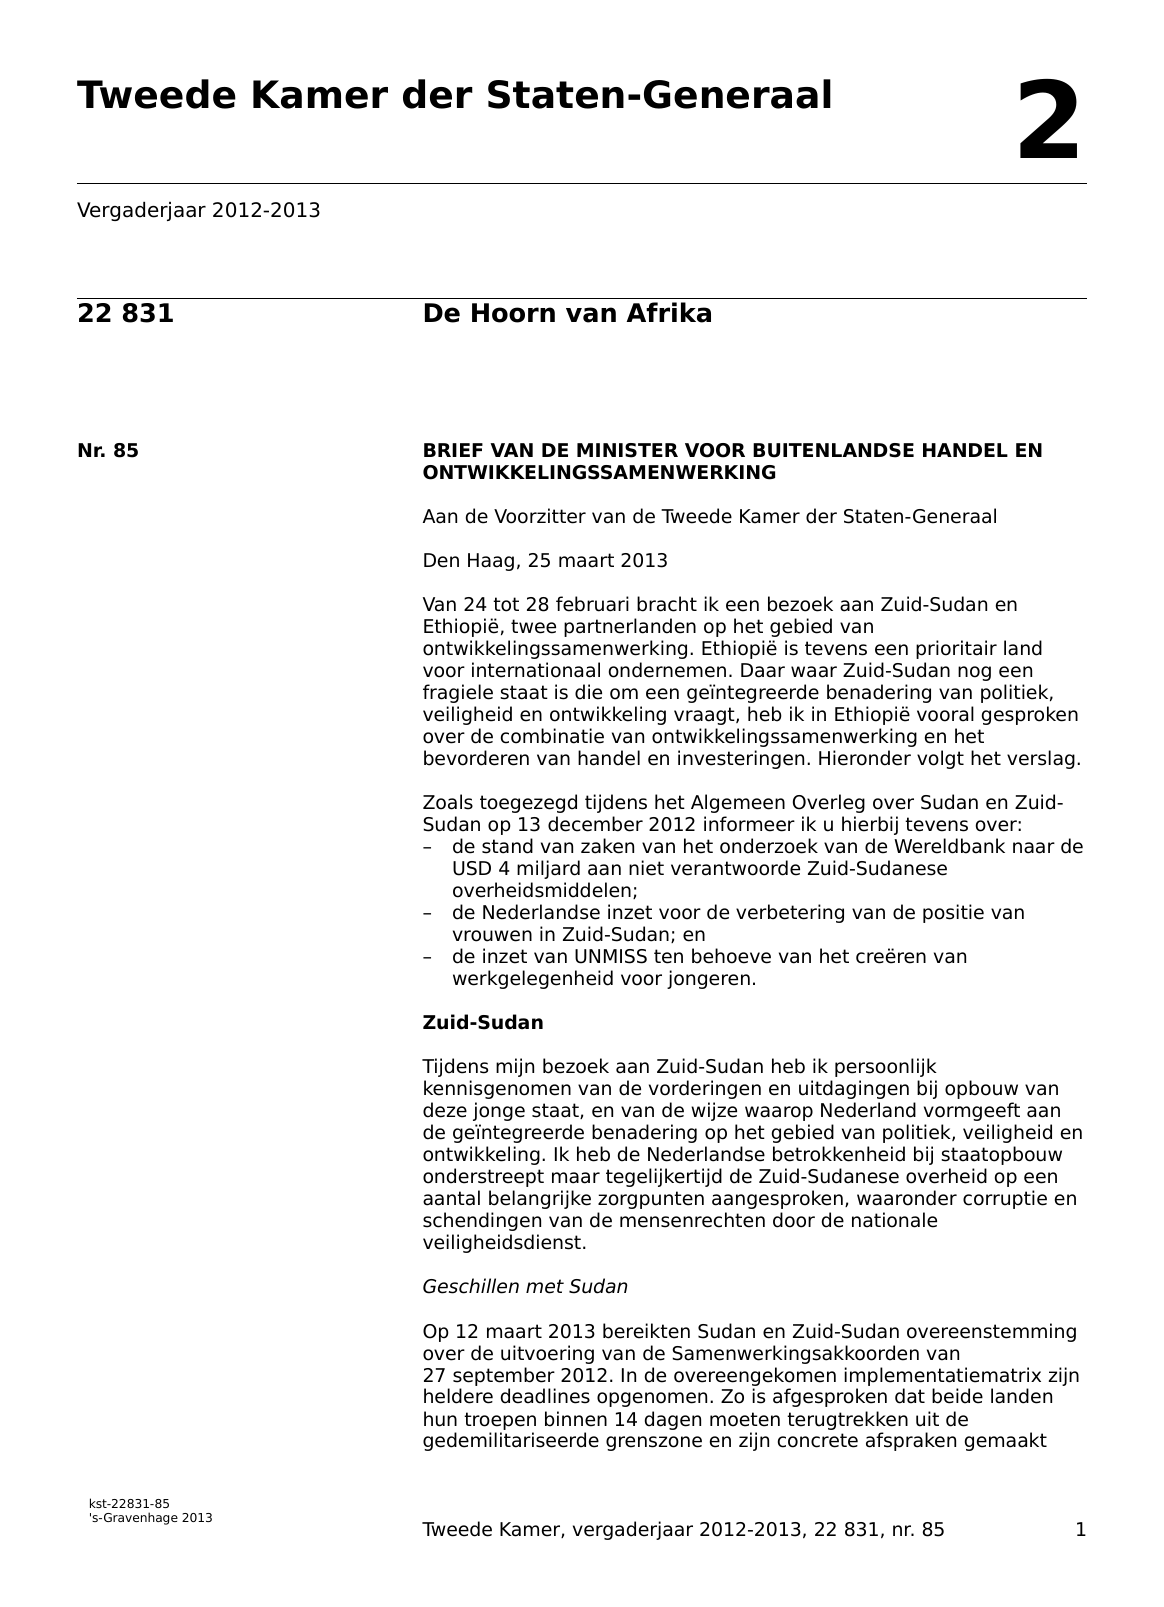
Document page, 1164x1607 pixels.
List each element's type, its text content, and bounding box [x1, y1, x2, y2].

text Aan de Voorzitter van de Tweede Kamer der Staten-Generaal [422, 506, 1087, 528]
text Zoals toegezegd tijdens het Algemeen Overleg over Sudan en Zuid-Sudan op 13 december 2012 informeer ik u hierbij tevens over: [422, 792, 1087, 836]
text – de stand van zaken van het onderzoek van de Wereldbank naar de USD 4 miljard aan niet verantwoorde Zuid-Sudanese overheidsmiddelen; [422, 836, 1087, 902]
text Op 12 maart 2013 bereikten Sudan en Zuid-Sudan overeenstemming over de uitvoering van de Samenwerkingsakkoorden van 27 september 2012. In de overeengekomen implementatiematrix zijn heldere deadlines opgenomen. Zo is afgesproken dat beide landen hun troepen binnen 14 dagen moeten terugtrekken uit de gedemilitariseerde grenszone en zijn concrete afspraken gemaakt [422, 1321, 1087, 1452]
text kst-22831-85 [88, 1497, 323, 1511]
subtitle Geschillen met Sudan [422, 1276, 1087, 1298]
subtitle Zuid-Sudan [422, 1012, 1087, 1034]
text – de Nederlandse inzet voor de verbetering van de positie van vrouwen in Zuid-Sudan; en [422, 902, 1087, 946]
subtitle 22 831 De Hoorn van Afrika [77, 299, 1087, 329]
text Den Haag, 25 maart 2013 [422, 550, 1087, 572]
text 's-Gravenhage 2013 [88, 1511, 323, 1525]
table_header Tweede Kamer der Staten-Generaal [77, 59, 886, 183]
text – de inzet van UNMISS ten behoeve van het creëren van werkgelegenheid voor jongeren. [422, 946, 1087, 990]
table_cell Vergaderjaar 2012-2013 [77, 184, 1087, 298]
subtitle Nr. 85 BRIEF VAN DE MINISTER VOOR BUITENLANDSE HANDEL EN ONTWIKKELINGSSAMENWERKING [77, 440, 1087, 484]
text Tijdens mijn bezoek aan Zuid-Sudan heb ik persoonlijk kennisgenomen van de vorderingen en uitdagingen bij opbouw van deze jonge staat, en van de wijze waarop Nederland vormgeeft aan de geïntegreerde benadering op het gebied van politiek, veiligheid en ontwikkeling. Ik heb de Nederlandse betrokkenheid bij staatopbouw onderstreept maar tegelijkertijd de Zuid-Sudanese overheid op een aantal belangrijke zorgpunten aangesproken, waaronder corruptie en schendingen van de mensenrechten door de nationale veiligheidsdienst. [422, 1056, 1087, 1254]
table_header 2 [886, 59, 1087, 183]
text Van 24 tot 28 februari bracht ik een bezoek aan Zuid-Sudan en Ethiopië, twee partnerlanden op het gebied van ontwikkelingssamenwerking. Ethiopië is tevens een prioritair land voor internationaal ondernemen. Daar waar Zuid-Sudan nog een fragiele staat is die om een geïntegreerde benadering van politiek, veiligheid en ontwikkeling vraagt, heb ik in Ethiopië vooral gesproken over de combinatie van ontwikkelingssamenwerking en het bevorderen van handel en investeringen. Hieronder volgt het verslag. [422, 594, 1087, 770]
